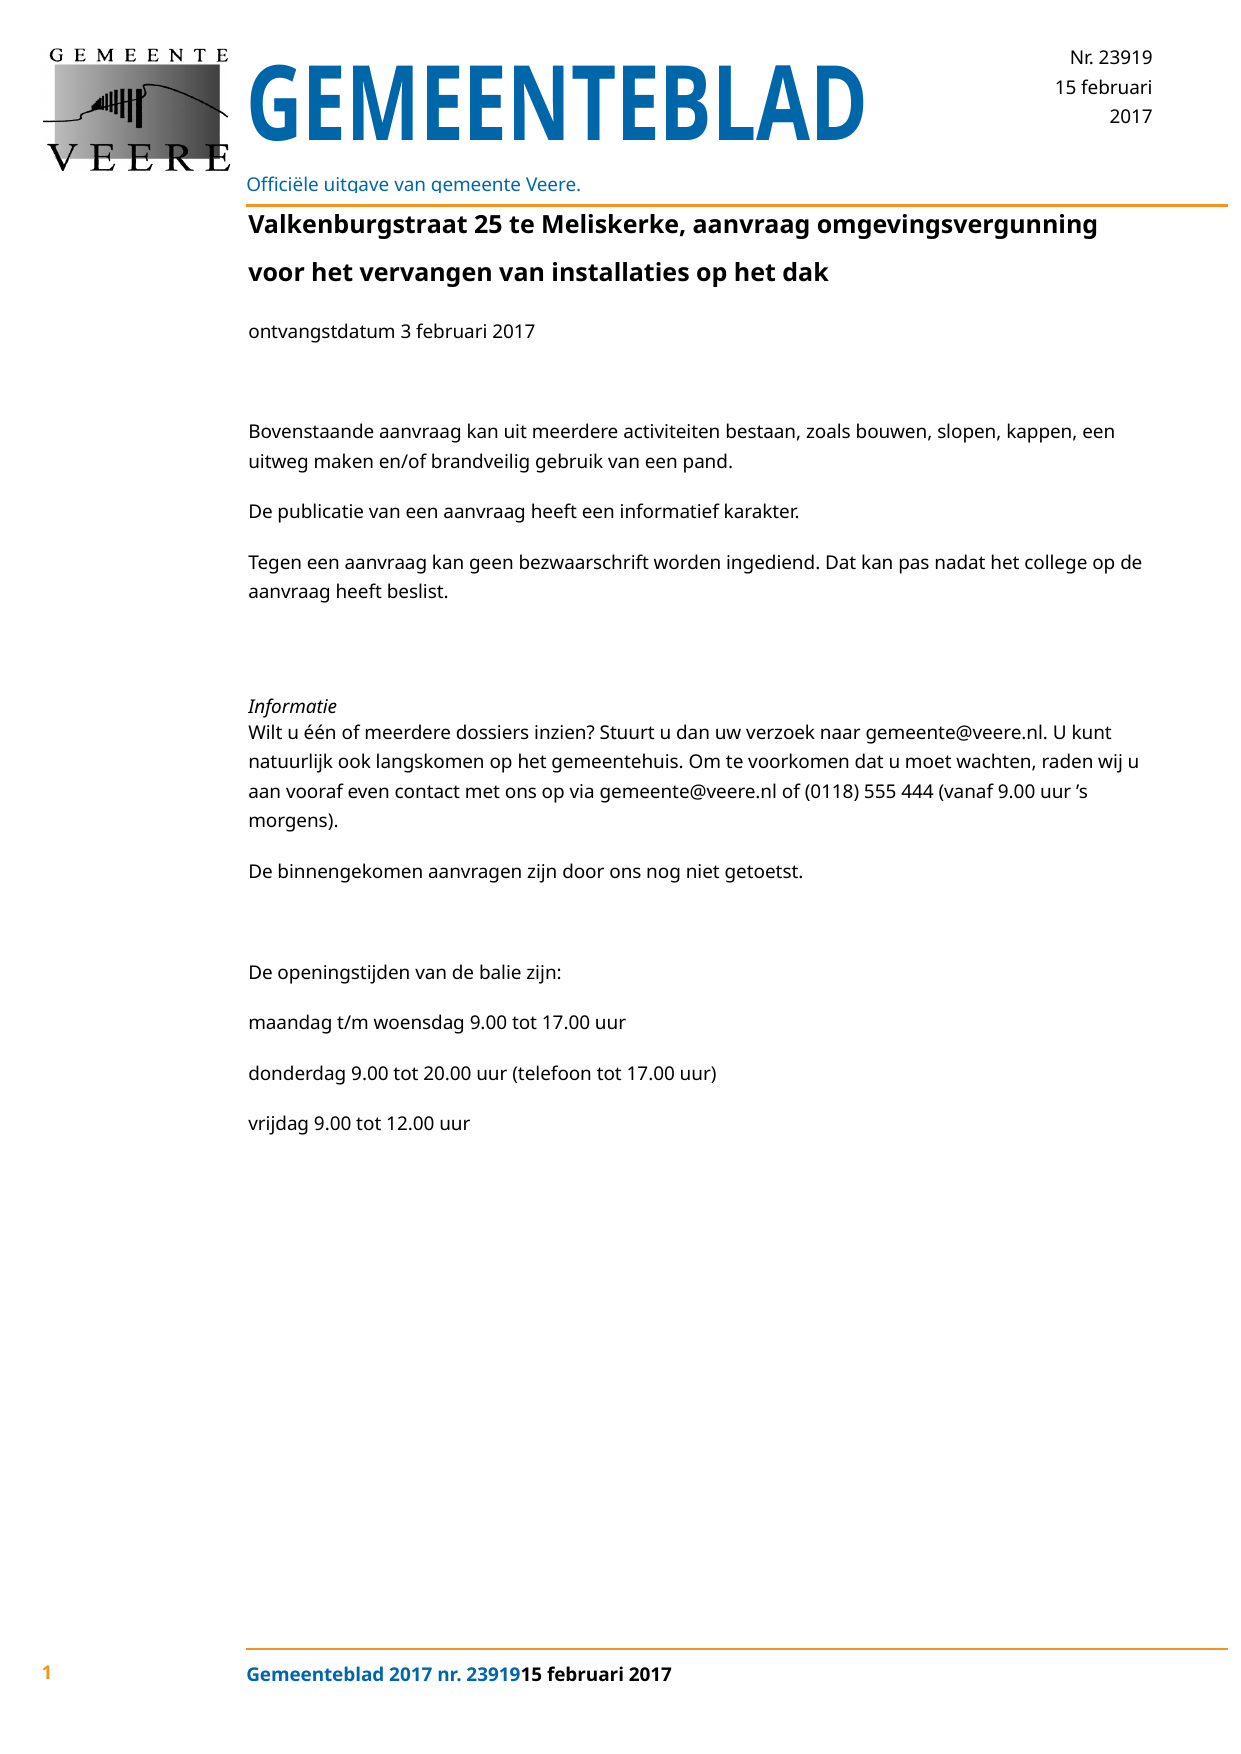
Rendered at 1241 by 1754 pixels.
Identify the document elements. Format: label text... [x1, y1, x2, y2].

text De binnengekomen aanvragen zijn door ons nog niet getoetst. [248, 858, 1152, 884]
text Informatie [248, 693, 1152, 719]
text Bovenstaande aanvraag kan uit meerdere activiteiten bestaan, zoals bouwen, slopen, kappen, een uitweg maken en/of brandveilig gebruik van een pand. [248, 419, 1152, 474]
text De publicatie van een aanvraag heeft een informatief karakter. [248, 499, 1152, 524]
picture [41, 47, 231, 172]
text Wilt u één of meerdere dossiers inzien? Stuurt u dan uw verzoek naar gemeente@veere.nl. U kunt natuurlijk ook langskomen op het gemeentehuis. Om te voorkomen dat u moet wachten, raden wij u aan vooraf even contact met ons op via gemeente@veere.nl of (0118) 555 444 (vanaf 9.00 uur ’s morgens). [248, 719, 1152, 833]
text vrijdag 9.00 tot 12.00 uur [248, 1110, 1152, 1136]
text Valkenburgstraat 25 te Meliskerke, aanvraag omgevingsvergunning voor het vervangen van installaties op het dak [248, 207, 1152, 288]
text ontvangstdatum 3 februari 2017 [248, 318, 1152, 344]
text Tegen een aanvraag kan geen bezwaarschrift worden ingediend. Dat kan pas nadat het college op de aanvraag heeft beslist. [248, 549, 1152, 604]
text maandag t/m woensdag 9.00 tot 17.00 uur [248, 1009, 1152, 1035]
text donderdag 9.00 tot 20.00 uur (telefoon tot 17.00 uur) [248, 1060, 1152, 1085]
text De openingstijden van de balie zijn: [248, 959, 1152, 984]
